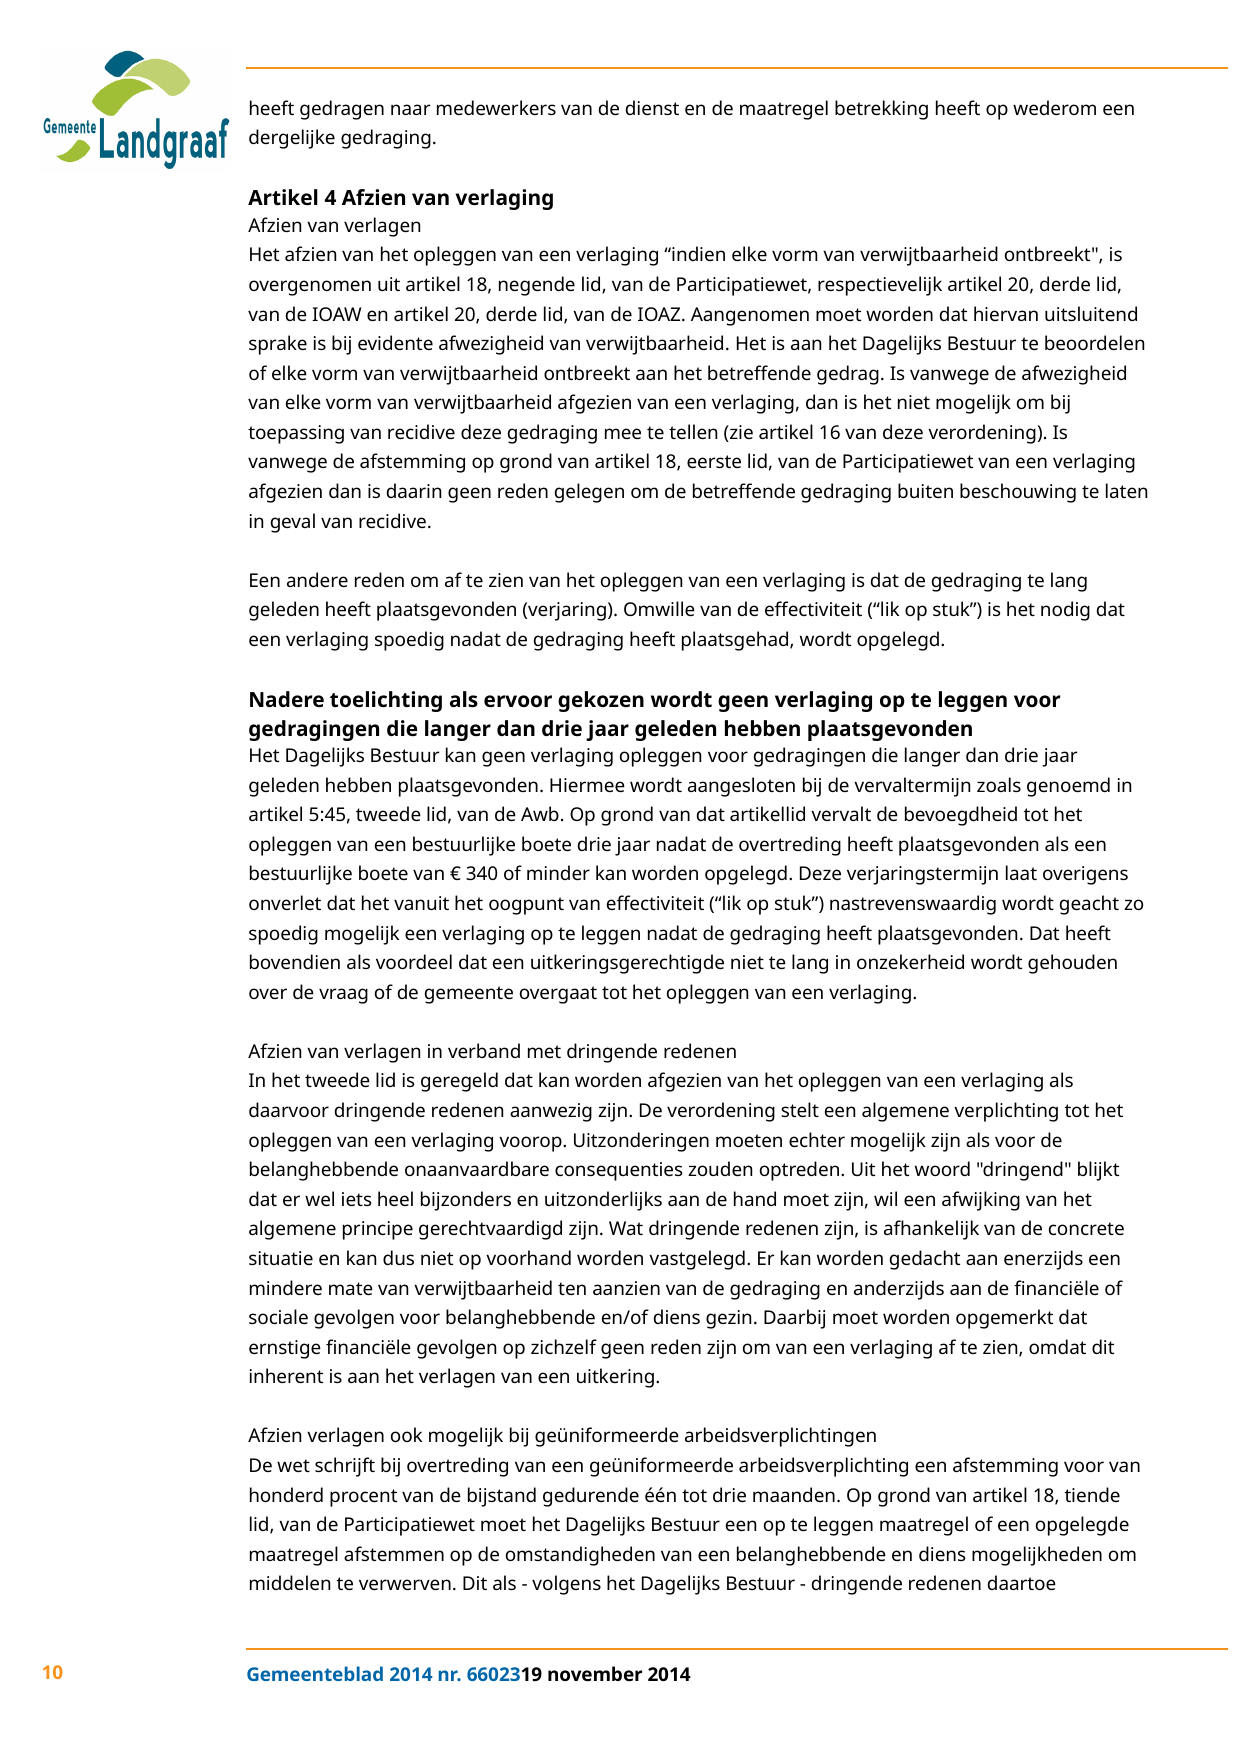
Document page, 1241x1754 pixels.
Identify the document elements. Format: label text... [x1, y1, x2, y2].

text Artikel 4 Afzien van verlaging [248, 183, 1152, 212]
text De wet schrijft bij overtreding van een geüniformeerde arbeidsverplichting een afstemming voor van honderd procent van de bijstand gedurende één tot drie maanden. Op grond van artikel 18, tiende lid, van de Participatiewet moet het Dagelijks Bestuur een op te leggen maatregel of een opgelegde maatregel afstemmen op de omstandigheden van een belanghebbende en diens mogelijkheden om middelen te verwerven. Dit als - volgens het Dagelijks Bestuur - dringende redenen daartoe [248, 1452, 1152, 1596]
text Afzien van verlagen in verband met dringende redenen [248, 1038, 1152, 1064]
text Nadere toelichting als ervoor gekozen wordt geen verlaging op te leggen voor gedragingen die langer dan drie jaar geleden hebben plaatsgevonden [248, 685, 1152, 742]
text In het tweede lid is geregeld dat kan worden afgezien van het opleggen van een verlaging als daarvoor dringende redenen aanwezig zijn. De verordening stelt een algemene verplichting tot het opleggen van een verlaging voorop. Uitzonderingen moeten echter mogelijk zijn als voor de belanghebbende onaanvaardbare consequenties zouden optreden. Uit het woord "dringend" blijkt dat er wel iets heel bijzonders en uitzonderlijks aan de hand moet zijn, wil een afwijking van het algemene principe gerechtvaardigd zijn. Wat dringende redenen zijn, is afhankelijk van de concrete situatie en kan dus niet op voorhand worden vastgelegd. Er kan worden gedacht aan enerzijds een mindere mate van verwijtbaarheid ten aanzien van de gedraging en anderzijds aan de financiële of sociale gevolgen voor belanghebbende en/of diens gezin. Daarbij moet worden opgemerkt dat ernstige financiële gevolgen op zichzelf geen reden zijn om van een verlaging af te zien, omdat dit inherent is aan het verlagen van een uitkering. [248, 1068, 1152, 1389]
text Afzien verlagen ook mogelijk bij geüniformeerde arbeidsverplichtingen [248, 1423, 1152, 1448]
text Een andere reden om af te zien van het opleggen van een verlaging is dat de gedraging te lang geleden heeft plaatsgevonden (verjaring). Omwille van de effectiviteit (“lik op stuk”) is het nodig dat een verlaging spoedig nadat de gedraging heeft plaatsgehad, wordt opgelegd. [248, 567, 1152, 652]
text Het Dagelijks Bestuur kan geen verlaging opleggen voor gedragingen die langer dan drie jaar geleden hebben plaatsgevonden. Hiermee wordt aangesloten bij de vervaltermijn zoals genoemd in artikel 5:45, tweede lid, van de Awb. Op grond van dat artikellid vervalt de bevoegdheid tot het opleggen van een bestuurlijke boete drie jaar nadat de overtreding heeft plaatsgevonden als een bestuurlijke boete van € 340 of minder kan worden opgelegd. Deze verjaringstermijn laat overigens onverlet dat het vanuit het oogpunt van effectiviteit (“lik op stuk”) nastrevenswaardig wordt geacht zo spoedig mogelijk een verlaging op te leggen nadat de gedraging heeft plaatsgevonden. Dat heeft bovendien als voordeel dat een uitkeringsgerechtigde niet te lang in onzekerheid wordt gehouden over de vraag of de gemeente overgaat tot het opleggen van een verlaging. [248, 742, 1152, 1004]
text Het afzien van het opleggen van een verlaging “indien elke vorm van verwijtbaarheid ontbreekt", is overgenomen uit artikel 18, negende lid, van de Participatiewet, respectievelijk artikel 20, derde lid, van de IOAW en artikel 20, derde lid, van de IOAZ. Aangenomen moet worden dat hiervan uitsluitend sprake is bij evidente afwezigheid van verwijtbaarheid. Het is aan het Dagelijks Bestuur te beoordelen of elke vorm van verwijtbaarheid ontbreekt aan het betreffende gedrag. Is vanwege de afwezigheid van elke vorm van verwijtbaarheid afgezien van een verlaging, dan is het niet mogelijk om bij toepassing van recidive deze gedraging mee te tellen (zie artikel 16 van deze verordening). Is vanwege de afstemming op grond van artikel 18, eerste lid, van de Participatiewet van een verlaging afgezien dan is daarin geen reden gelegen om de betreffende gedraging buiten beschouwing te laten in geval van recidive. [248, 242, 1152, 533]
text heeft gedragen naar medewerkers van de dienst en de maatregel betrekking heeft op wederom een dergelijke gedraging. [248, 95, 1152, 150]
picture [41, 47, 231, 172]
text Afzien van verlagen [248, 212, 1152, 238]
